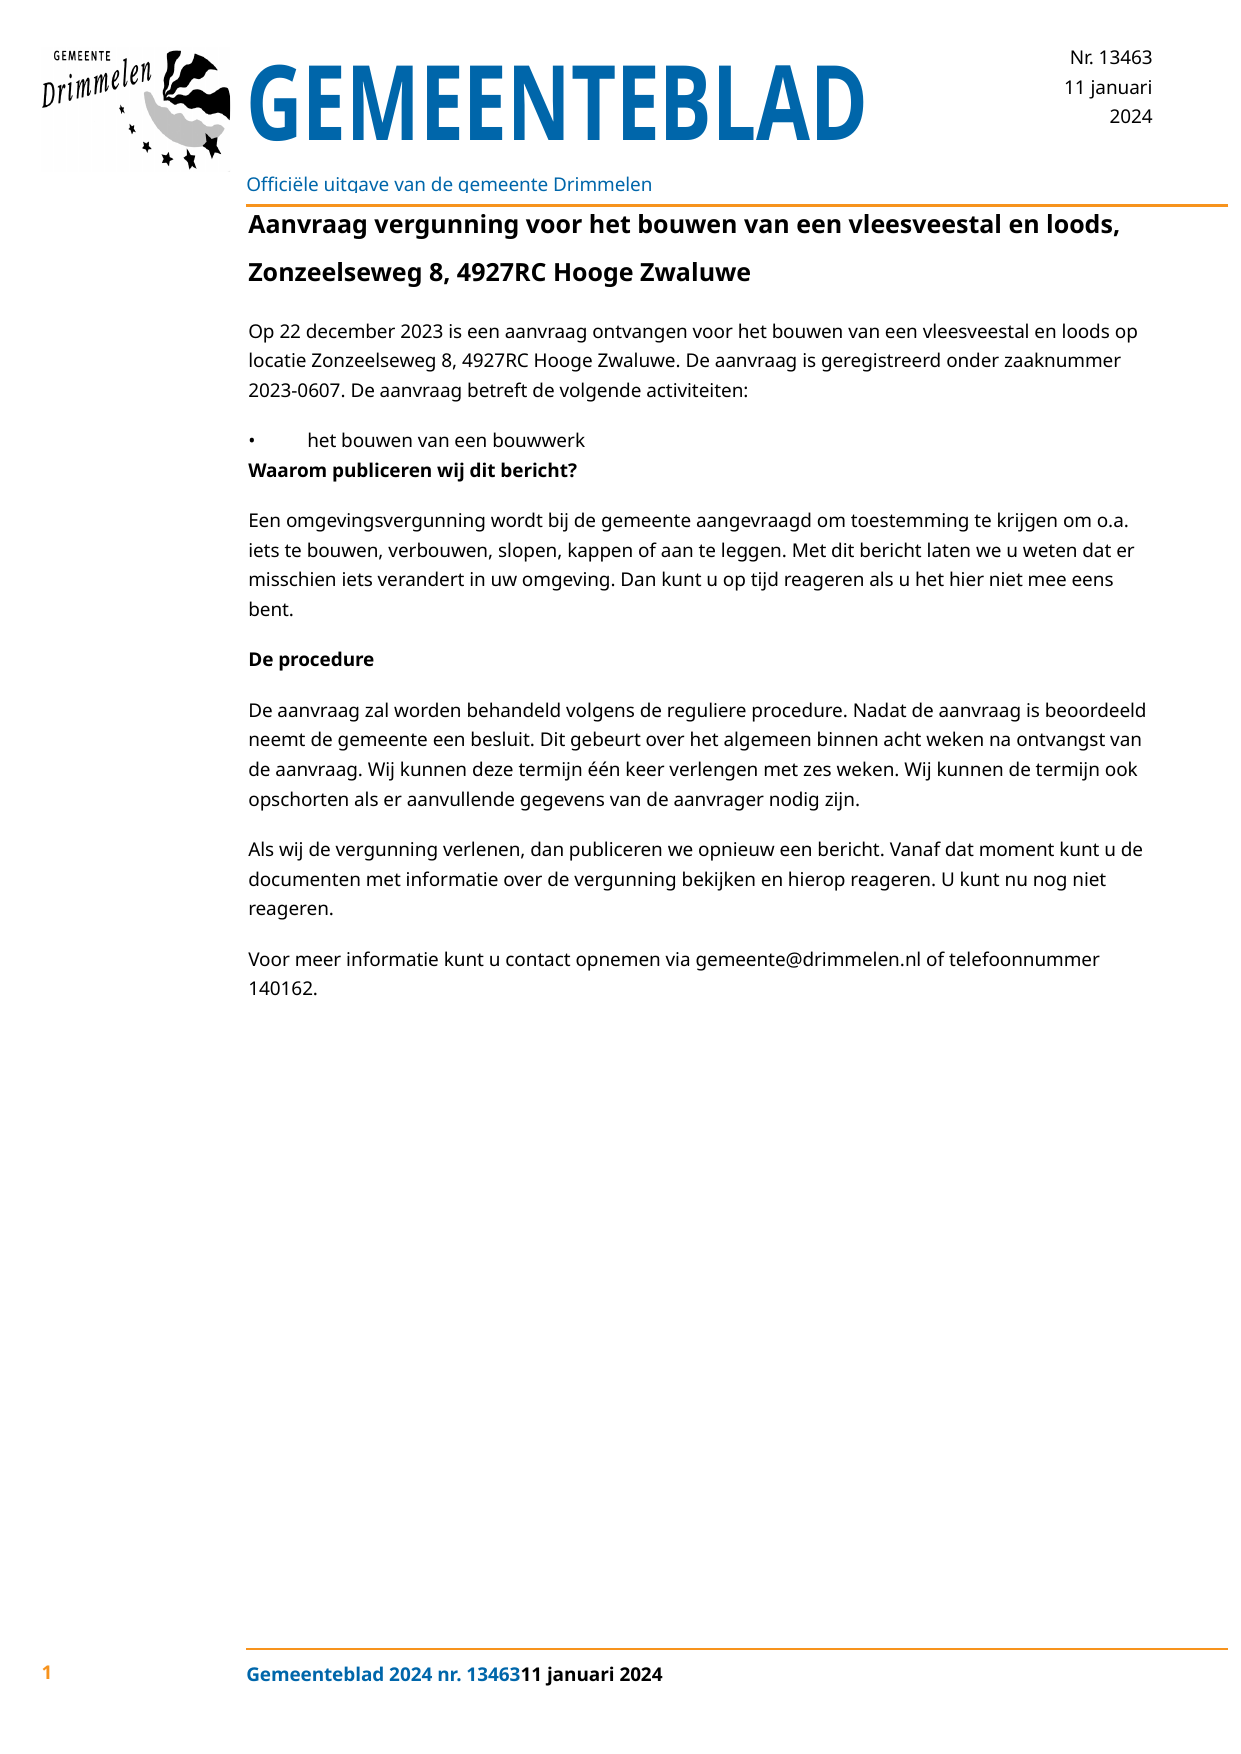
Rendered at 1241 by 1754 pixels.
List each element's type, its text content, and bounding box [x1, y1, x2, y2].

text Voor meer informatie kunt u contact opnemen via gemeente@drimmelen.nl of telefoonnummer 140162. [248, 946, 1152, 1001]
text De aanvraag zal worden behandeld volgens de reguliere procedure. Nadat de aanvraag is beoordeeld neemt de gemeente een besluit. Dit gebeurt over het algemeen binnen acht weken na ontvangst van de aanvraag. Wij kunnen deze termijn één keer verlengen met zes weken. Wij kunnen de termijn ook opschorten als er aanvullende gegevens van de aanvrager nodig zijn. [248, 697, 1152, 812]
text Een omgevingsvergunning wordt bij de gemeente aangevraagd om toestemming te krijgen om o.a. iets te bouwen, verbouwen, slopen, kappen of aan te leggen. Met dit bericht laten we u weten dat er misschien iets verandert in uw omgeving. Dan kunt u op tijd reageren als u het hier niet mee eens bent. [248, 507, 1152, 622]
list het bouwen van een bouwwerk [248, 427, 1152, 453]
picture [41, 47, 231, 172]
text Als wij de vergunning verlenen, dan publiceren we opnieuw een bericht. Vanaf dat moment kunt u de documenten met informatie over de vergunning bekijken en hierop reageren. U kunt nu nog niet reageren. [248, 836, 1152, 921]
text Aanvraag vergunning voor het bouwen van een vleesveestal en loods, Zonzeelseweg 8, 4927RC Hooge Zwaluwe [248, 207, 1152, 288]
text De procedure [248, 647, 1152, 672]
text Waarom publiceren wij dit bericht? [248, 457, 1152, 483]
text Op 22 december 2023 is een aanvraag ontvangen voor het bouwen van een vleesveestal en loods op locatie Zonzeelseweg 8, 4927RC Hooge Zwaluwe. De aanvraag is geregistreerd onder zaaknummer 2023-0607. De aanvraag betreft de volgende activiteiten: [248, 318, 1152, 403]
